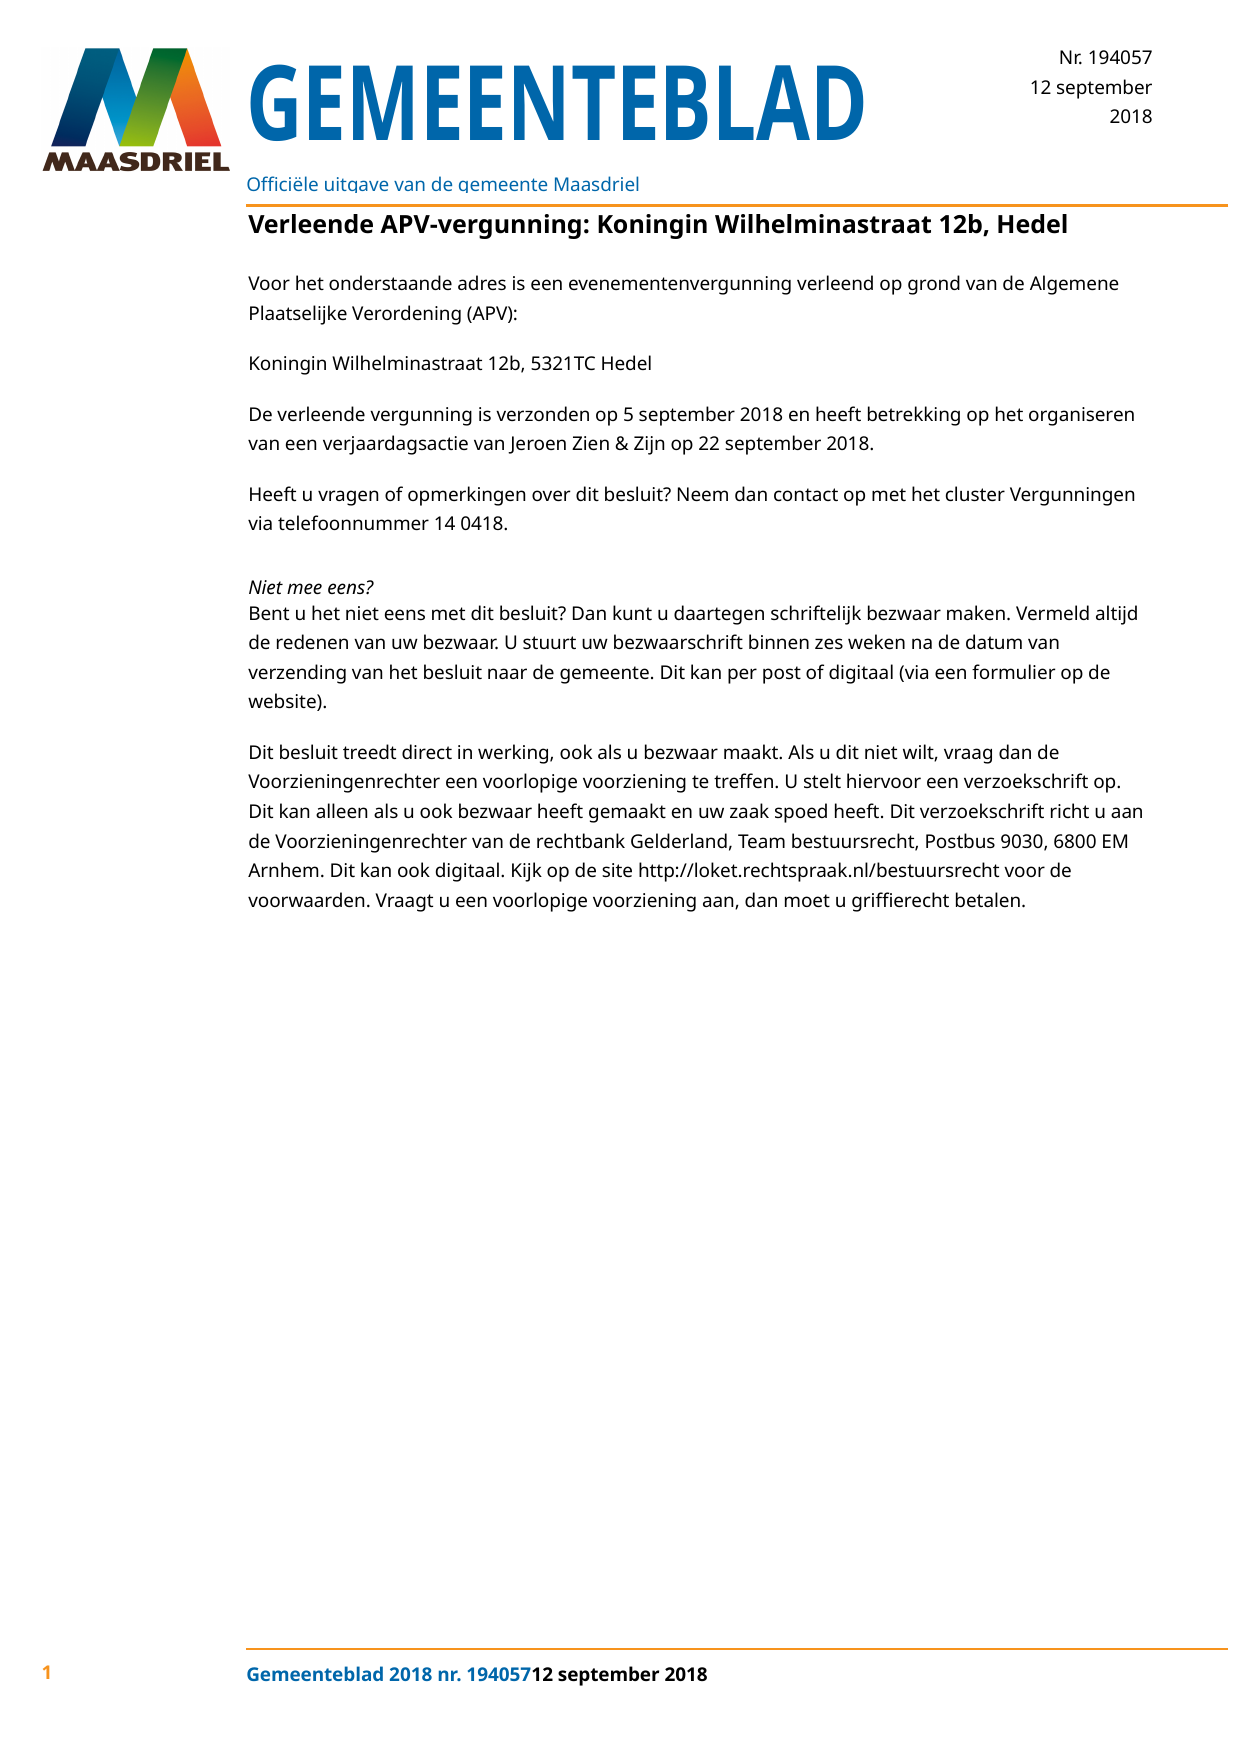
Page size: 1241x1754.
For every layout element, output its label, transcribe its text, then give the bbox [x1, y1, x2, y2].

text Niet mee eens? [248, 574, 1152, 600]
text Dit besluit treedt direct in werking, ook als u bezwaar maakt. Als u dit niet wilt, vraag dan de Voorzieningenrechter een voorlopige voorziening te treffen. U stelt hiervoor een verzoekschrift op. Dit kan alleen als u ook bezwaar heeft gemaakt en uw zaak spoed heeft. Dit verzoekschrift richt u aan de Voorzieningenrechter van de rechtbank Gelderland, Team bestuursrecht, Postbus 9030, 6800 EM Arnhem. Dit kan ook digitaal. Kijk op de site http://loket.rechtspraak.nl/bestuursrecht voor de voorwaarden. Vraagt u een voorlopige voorziening aan, dan moet u griffierecht betalen. [248, 739, 1152, 913]
text Voor het onderstaande adres is een evenementenvergunning verleend op grond van de Algemene Plaatselijke Verordening (APV): [248, 270, 1152, 326]
text Koningin Wilhelminastraat 12b, 5321TC Hedel [248, 350, 1152, 376]
text Heeft u vragen of opmerkingen over dit besluit? Neem dan contact op met het cluster Vergunningen via telefoonnummer 14 0418. [248, 481, 1152, 536]
text Verleende APV-vergunning: Koningin Wilhelminastraat 12b, Hedel [248, 207, 1152, 241]
text De verleende vergunning is verzonden op 5 september 2018 en heeft betrekking op het organiseren van een verjaardagsactie van Jeroen Zien & Zijn op 22 september 2018. [248, 401, 1152, 456]
text Bent u het niet eens met dit besluit? Dan kunt u daartegen schriftelijk bezwaar maken. Vermeld altijd de redenen van uw bezwaar. U stuurt uw bezwaarschrift binnen zes weken na de datum van verzending van het besluit naar de gemeente. Dit kan per post of digitaal (via een formulier op de website). [248, 600, 1152, 714]
picture [41, 47, 231, 172]
